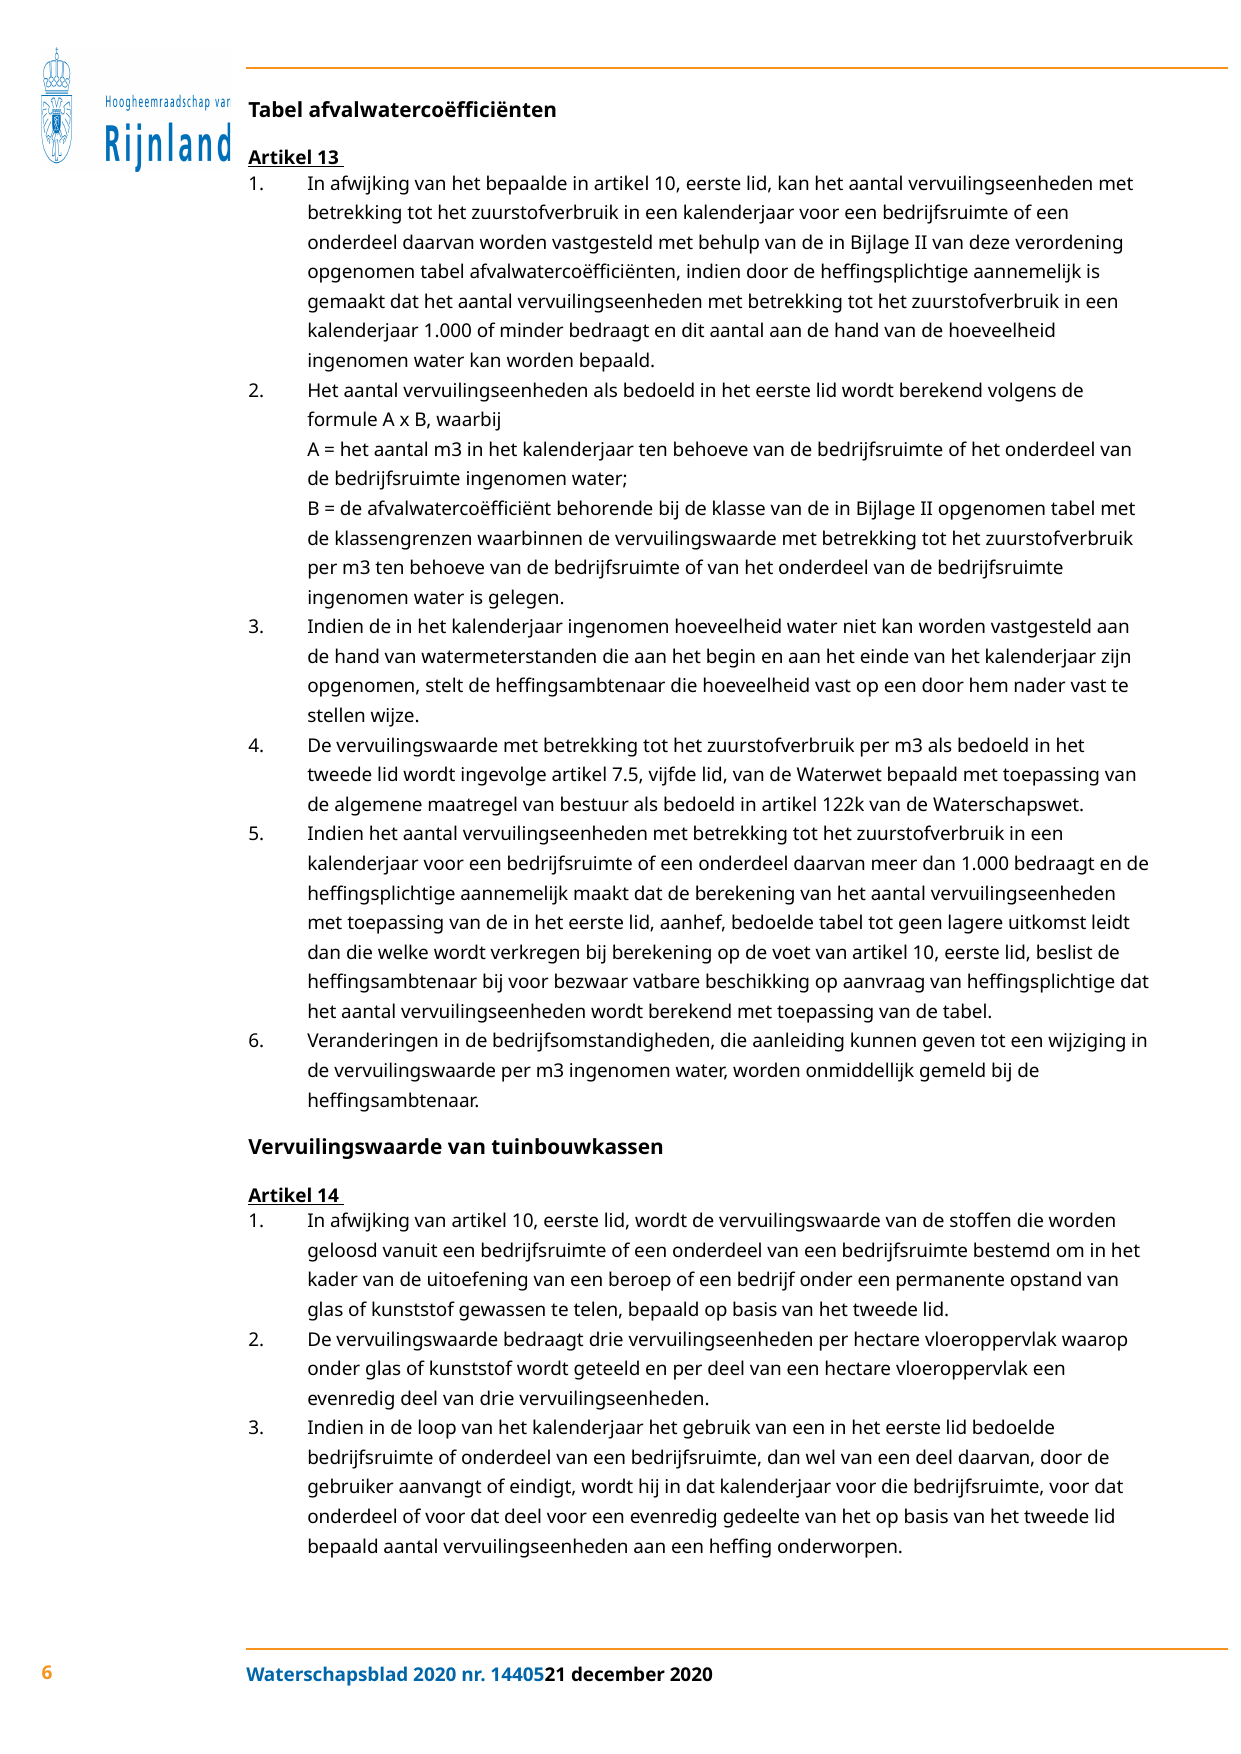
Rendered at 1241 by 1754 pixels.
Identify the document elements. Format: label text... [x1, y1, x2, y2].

list In afwijking van artikel 10, eerste lid, wordt de vervuilingswaarde van de stoffen die worden geloosd vanuit een bedrijfsruimte of een onderdeel van een bedrijfsruimte bestemd om in het kader van de uitoefening van een beroep of een bedrijf onder een permanente opstand van glas of kunststof gewassen te telen, bepaald op basis van het tweede lid. [248, 1207, 1152, 1322]
list Indien het aantal vervuilingseenheden met betrekking tot het zuurstofverbruik in een kalenderjaar voor een bedrijfsruimte of een onderdeel daarvan meer dan 1.000 bedraagt en de heffingsplichtige aannemelijk maakt dat de berekening van het aantal vervuilingseenheden met toepassing van de in het eerste lid, aanhef, bedoelde tabel tot geen lagere uitkomst leidt dan die welke wordt verkregen bij berekening op de voet van artikel 10, eerste lid, beslist de heffingsambtenaar bij voor bezwaar vatbare beschikking op aanvraag van heffingsplichtige dat het aantal vervuilingseenheden wordt berekend met toepassing van de tabel. [248, 821, 1152, 1024]
list A = het aantal m3 in het kalenderjaar ten behoeve van de bedrijfsruimte of het onderdeel van de bedrijfsruimte ingenomen water; [248, 436, 1152, 491]
text Tabel afvalwatercoëfficiënten [248, 95, 1152, 123]
picture [41, 47, 231, 172]
text Vervuilingswaarde van tuinbouwkassen [248, 1132, 1152, 1161]
list In afwijking van het bepaalde in artikel 10, eerste lid, kan het aantal vervuilingseenheden met betrekking tot het zuurstofverbruik in een kalenderjaar voor een bedrijfsruimte of een onderdeel daarvan worden vastgesteld met behulp van de in Bijlage II van deze verordening opgenomen tabel afvalwatercoëfficiënten, indien door de heffingsplichtige aannemelijk is gemaakt dat het aantal vervuilingseenheden met betrekking tot het zuurstofverbruik in een kalenderjaar 1.000 of minder bedraagt en dit aantal aan de hand van de hoeveelheid ingenomen water kan worden bepaald. [248, 170, 1152, 373]
list Het aantal vervuilingseenheden als bedoeld in het eerste lid wordt berekend volgens de formule A x B, waarbij [248, 377, 1152, 432]
text Artikel 14 [248, 1182, 1152, 1207]
text Artikel 13 [248, 144, 1152, 170]
list Veranderingen in de bedrijfsomstandigheden, die aanleiding kunnen geven tot een wijziging in de vervuilingswaarde per m3 ingenomen water, worden onmiddellijk gemeld bij de heffingsambtenaar. [248, 1028, 1152, 1113]
list De vervuilingswaarde met betrekking tot het zuurstofverbruik per m3 als bedoeld in het tweede lid wordt ingevolge artikel 7.5, vijfde lid, van de Waterwet bepaald met toepassing van de algemene maatregel van bestuur als bedoeld in artikel 122k van de Waterschapswet. [248, 732, 1152, 817]
list De vervuilingswaarde bedraagt drie vervuilingseenheden per hectare vloeroppervlak waarop onder glas of kunststof wordt geteeld en per deel van een hectare vloeroppervlak een evenredig deel van drie vervuilingseenheden. [248, 1326, 1152, 1411]
list Indien in de loop van het kalenderjaar het gebruik van een in het eerste lid bedoelde bedrijfsruimte of onderdeel van een bedrijfsruimte, dan wel van een deel daarvan, door de gebruiker aanvangt of eindigt, wordt hij in dat kalenderjaar voor die bedrijfsruimte, voor dat onderdeel of voor dat deel voor een evenredig gedeelte van het op basis van het tweede lid bepaald aantal vervuilingseenheden aan een heffing onderworpen. [248, 1414, 1152, 1559]
list B = de afvalwatercoëfficiënt behorende bij de klasse van de in Bijlage II opgenomen tabel met de klassengrenzen waarbinnen de vervuilingswaarde met betrekking tot het zuurstofverbruik per m3 ten behoeve van de bedrijfsruimte of van het onderdeel van de bedrijfsruimte ingenomen water is gelegen. [248, 495, 1152, 610]
list Indien de in het kalenderjaar ingenomen hoeveelheid water niet kan worden vastgesteld aan de hand van watermeterstanden die aan het begin en aan het einde van het kalenderjaar zijn opgenomen, stelt de heffingsambtenaar die hoeveelheid vast op een door hem nader vast te stellen wijze. [248, 613, 1152, 728]
